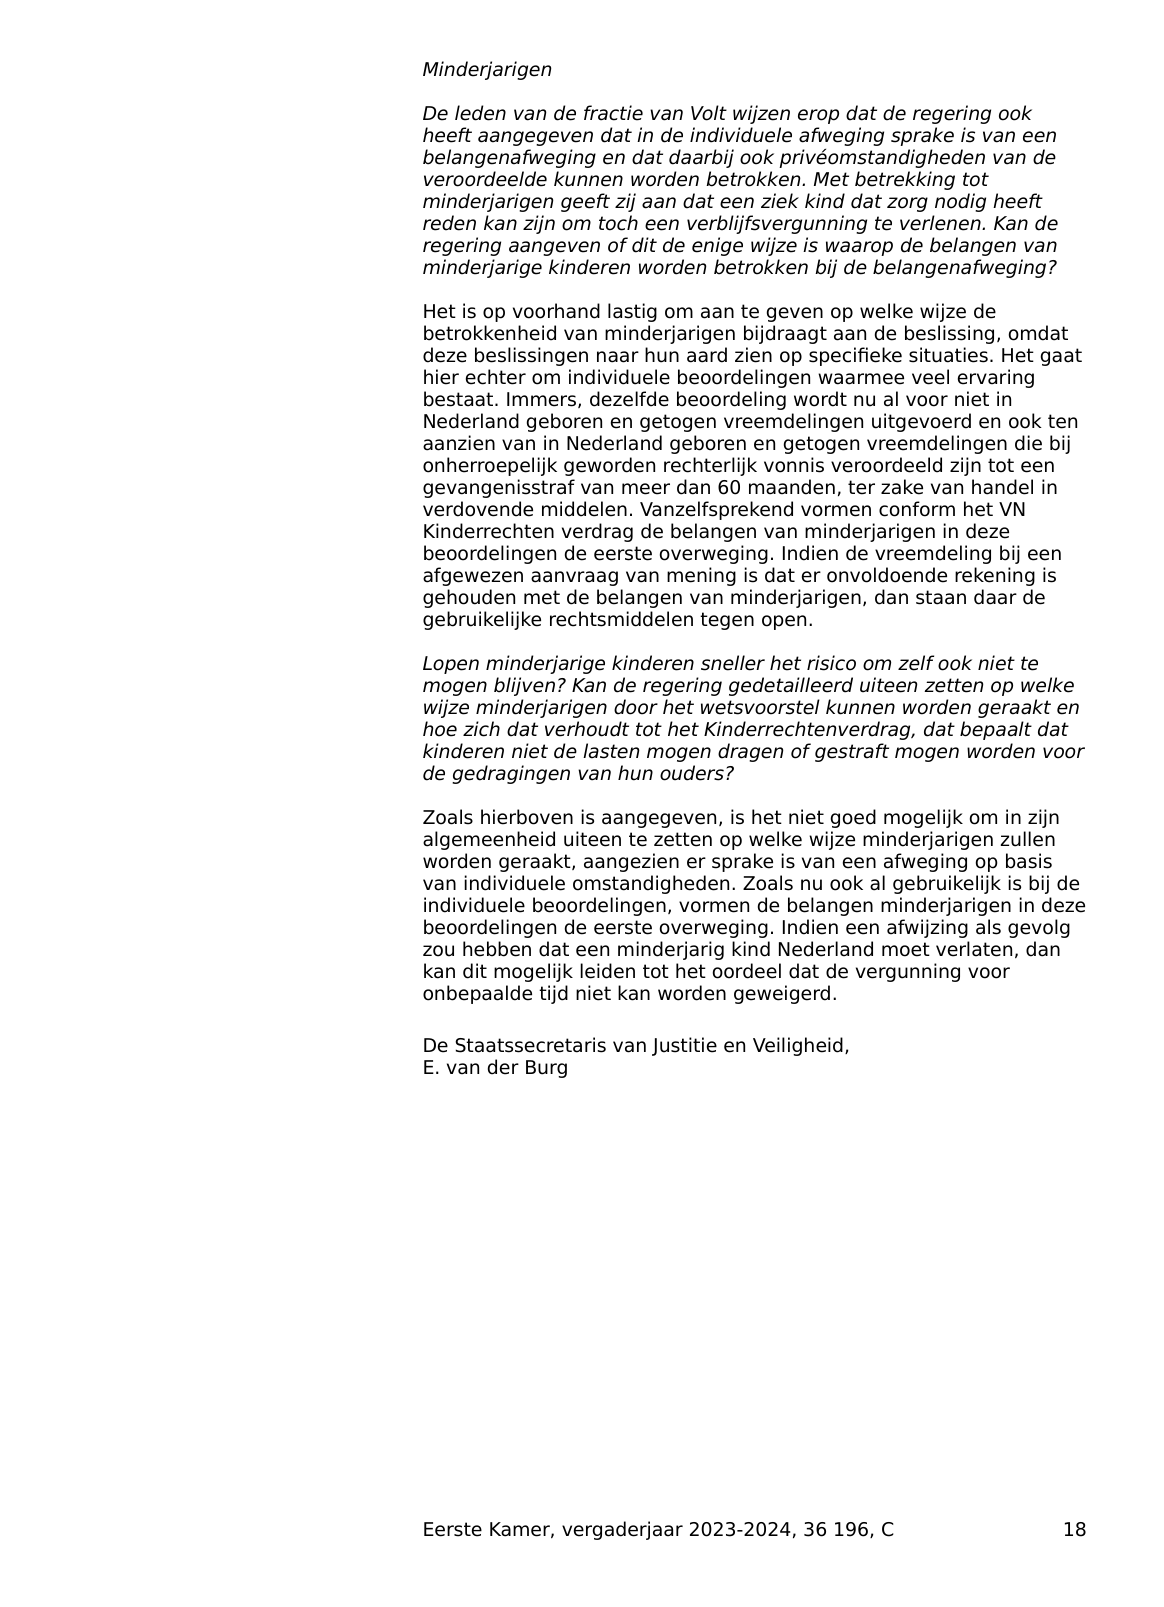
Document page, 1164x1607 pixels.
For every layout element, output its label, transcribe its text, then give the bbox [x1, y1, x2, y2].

subtitle Minderjarigen [422, 59, 1087, 81]
text De leden van de fractie van Volt wijzen erop dat de regering ook heeft aangegeven dat in de individuele afweging sprake is van een belangenafweging en dat daarbij ook privéomstandigheden van de veroordeelde kunnen worden betrokken. Met betrekking tot minderjarigen geeft zij aan dat een ziek kind dat zorg nodig heeft reden kan zijn om toch een verblijfsvergunning te verlenen. Kan de regering aangeven of dit de enige wijze is waarop de belangen van minderjarige kinderen worden betrokken bij de belangenafweging? [422, 103, 1087, 279]
text Lopen minderjarige kinderen sneller het risico om zelf ook niet te mogen blijven? Kan de regering gedetailleerd uiteen zetten op welke wijze minderjarigen door het wetsvoorstel kunnen worden geraakt en hoe zich dat verhoudt tot het Kinderrechtenverdrag, dat bepaalt dat kinderen niet de lasten mogen dragen of gestraft mogen worden voor de gedragingen van hun ouders? [422, 653, 1087, 785]
text Het is op voorhand lastig om aan te geven op welke wijze de betrokkenheid van minderjarigen bijdraagt aan de beslissing, omdat deze beslissingen naar hun aard zien op specifieke situaties. Het gaat hier echter om individuele beoordelingen waarmee veel ervaring bestaat. Immers, dezelfde beoordeling wordt nu al voor niet in Nederland geboren en getogen vreemdelingen uitgevoerd en ook ten aanzien van in Nederland geboren en getogen vreemdelingen die bij onherroepelijk geworden rechterlijk vonnis veroordeeld zijn tot een gevangenisstraf van meer dan 60 maanden, ter zake van handel in verdovende middelen. Vanzelfsprekend vormen conform het VN Kinderrechten verdrag de belangen van minderjarigen in deze beoordelingen de eerste overweging. Indien de vreemdeling bij een afgewezen aanvraag van mening is dat er onvoldoende rekening is gehouden met de belangen van minderjarigen, dan staan daar de gebruikelijke rechtsmiddelen tegen open. [422, 301, 1087, 631]
text De Staatssecretaris van Justitie en Veiligheid, E. van der Burg [422, 1035, 1087, 1079]
text Zoals hierboven is aangegeven, is het niet goed mogelijk om in zijn algemeenheid uiteen te zetten op welke wijze minderjarigen zullen worden geraakt, aangezien er sprake is van een afweging op basis van individuele omstandigheden. Zoals nu ook al gebruikelijk is bij de individuele beoordelingen, vormen de belangen minderjarigen in deze beoordelingen de eerste overweging. Indien een afwijzing als gevolg zou hebben dat een minderjarig kind Nederland moet verlaten, dan kan dit mogelijk leiden tot het oordeel dat de vergunning voor onbepaalde tijd niet kan worden geweigerd. [422, 807, 1087, 1005]
